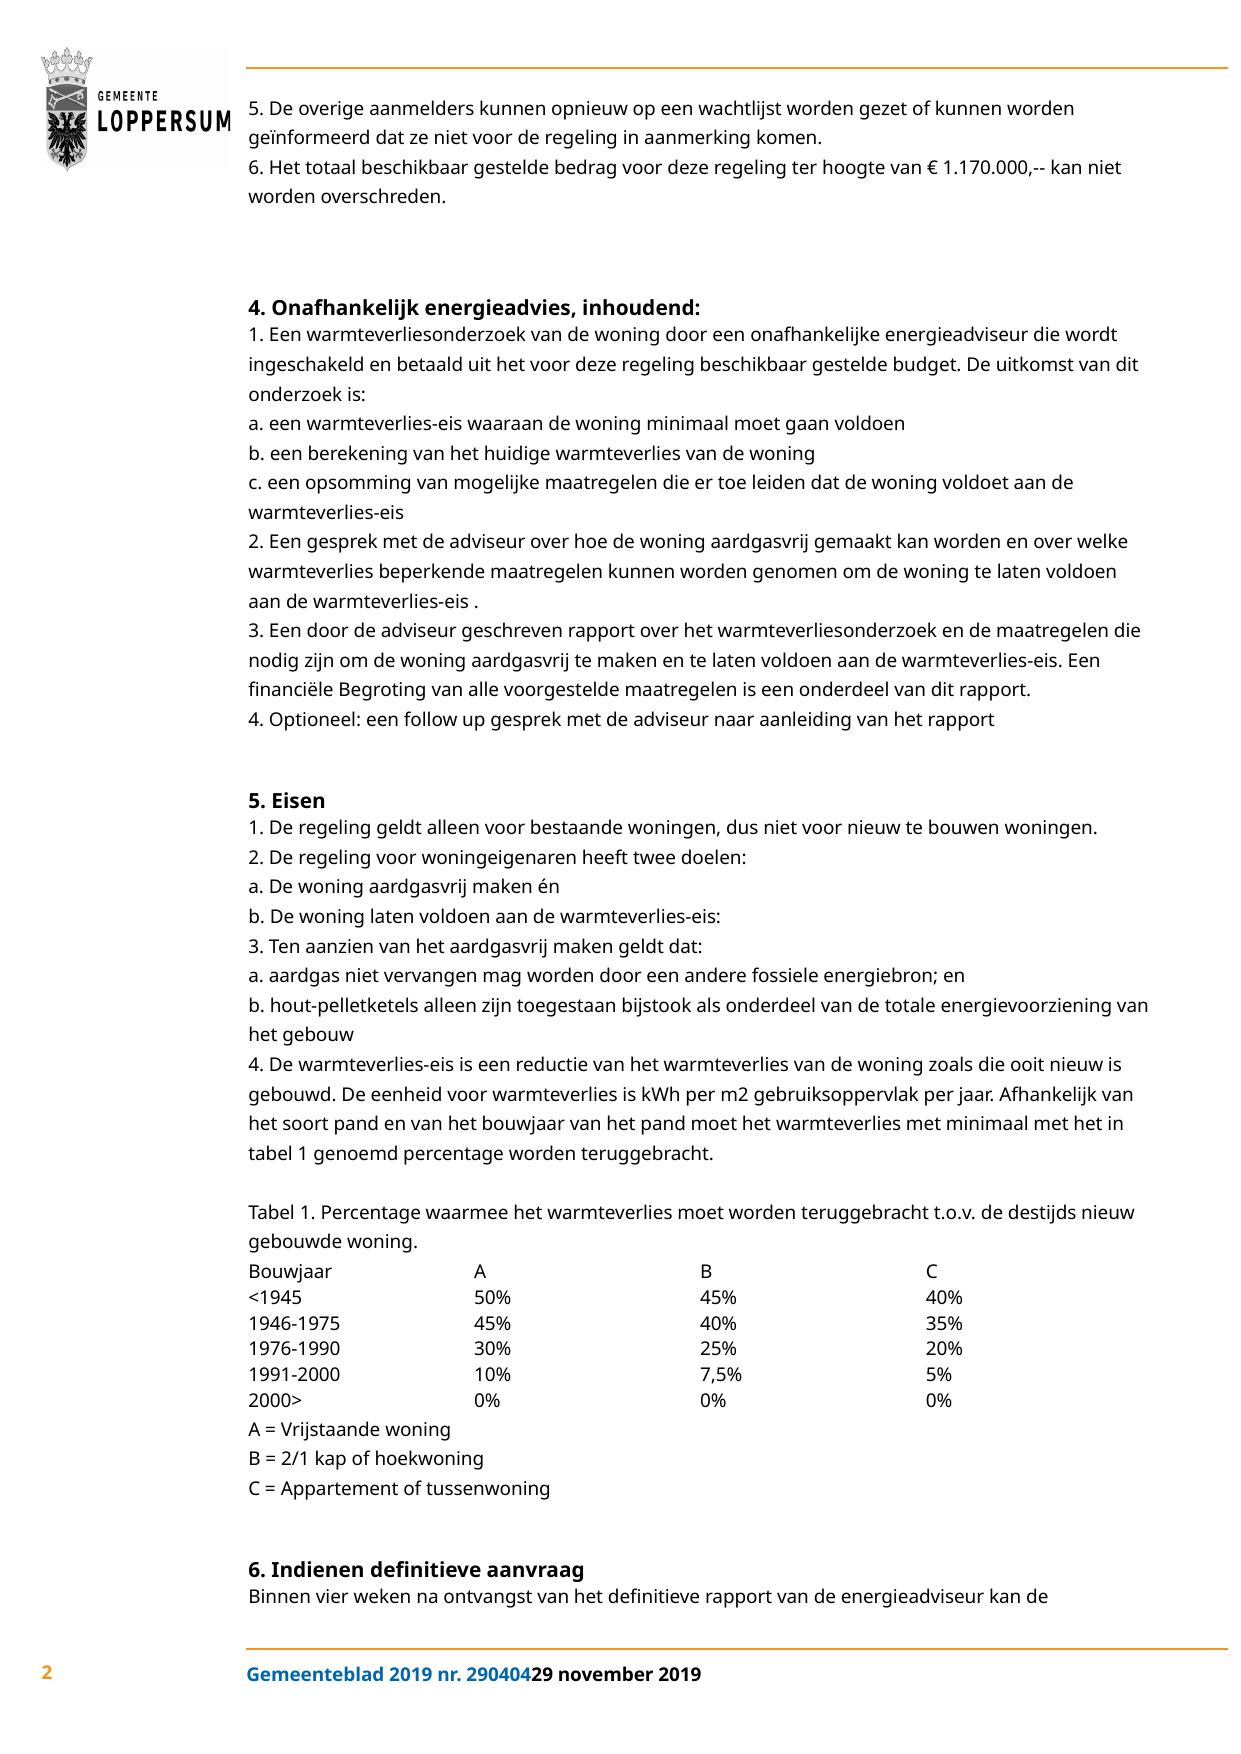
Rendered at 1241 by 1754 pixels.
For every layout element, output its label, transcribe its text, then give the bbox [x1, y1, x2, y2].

table_cell <1945 [248, 1284, 474, 1310]
text 4. De warmteverlies-eis is een reductie van het warmteverlies van de woning zoals die ooit nieuw is gebouwd. De eenheid voor warmteverlies is kWh per m2 gebruiksoppervlak per jaar. Afhankelijk van het soort pand en van het bouwjaar van het pand moet het warmteverlies met minimaal met het in tabel 1 genoemd percentage worden teruggebracht. [248, 1051, 1152, 1166]
text 6. Het totaal beschikbaar gestelde bedrag voor deze regeling ter hoogte van € 1.170.000,-- kan niet worden overschreden. [248, 154, 1152, 209]
table_cell 1991-2000 [248, 1361, 474, 1387]
table_cell 50% [474, 1284, 700, 1310]
text A = Vrijstaande woning [248, 1416, 1152, 1442]
text b. De woning laten voldoen aan de warmteverlies-eis: [248, 903, 1152, 929]
table_cell 35% [926, 1310, 1152, 1336]
table_cell 10% [474, 1361, 700, 1387]
table_cell 1946-1975 [248, 1310, 474, 1336]
table_cell 2000> [248, 1387, 474, 1413]
table_cell 20% [926, 1336, 1152, 1361]
text 2. De regeling voor woningeigenaren heeft twee doelen: [248, 844, 1152, 870]
text 5. De overige aanmelders kunnen opnieuw op een wachtlijst worden gezet of kunnen worden geïnformeerd dat ze niet voor de regeling in aanmerking komen. [248, 95, 1152, 150]
table_cell 5% [926, 1361, 1152, 1387]
text a. aardgas niet vervangen mag worden door een andere fossiele energiebron; en [248, 962, 1152, 988]
table_cell 25% [700, 1336, 926, 1361]
text a. een warmteverlies-eis waaraan de woning minimaal moet gaan voldoen [248, 410, 1152, 436]
table_cell 30% [474, 1336, 700, 1361]
table_cell 0% [474, 1387, 700, 1413]
text 1. De regeling geldt alleen voor bestaande woningen, dus niet voor nieuw te bouwen woningen. [248, 814, 1152, 840]
text 5. Eisen [248, 786, 1152, 814]
text c. een opsomming van mogelijke maatregelen die er toe leiden dat de woning voldoet aan de warmteverlies-eis [248, 469, 1152, 525]
table_cell 0% [926, 1387, 1152, 1413]
text 3. Een door de adviseur geschreven rapport over het warmteverliesonderzoek en de maatregelen die nodig zijn om de woning aardgasvrij te maken en te laten voldoen aan de warmteverlies-eis. Een financiële Begroting van alle voorgestelde maatregelen is een onderdeel van dit rapport. [248, 617, 1152, 702]
text Tabel 1. Percentage waarmee het warmteverlies moet worden teruggebracht t.o.v. de destijds nieuw gebouwde woning. [248, 1199, 1152, 1254]
table_cell 40% [700, 1310, 926, 1336]
picture [41, 47, 231, 172]
table_cell 45% [700, 1284, 926, 1310]
text 4. Onafhankelijk energieadvies, inhoudend: [248, 293, 1152, 322]
text a. De woning aardgasvrij maken én [248, 874, 1152, 899]
text b. hout-pelletketels alleen zijn toegestaan bijstook als onderdeel van de totale energievoorziening van het gebouw [248, 992, 1152, 1047]
table_cell 40% [926, 1284, 1152, 1310]
table_cell 0% [700, 1387, 926, 1413]
table_header A [474, 1259, 700, 1284]
text 2. Een gesprek met de adviseur over hoe de woning aardgasvrij gemaakt kan worden en over welke warmteverlies beperkende maatregelen kunnen worden genomen om de woning te laten voldoen aan de warmteverlies-eis . [248, 529, 1152, 613]
text B = 2/1 kap of hoekwoning [248, 1446, 1152, 1471]
text b. een berekening van het huidige warmteverlies van de woning [248, 440, 1152, 466]
table_cell 7,5% [700, 1361, 926, 1387]
table_cell 45% [474, 1310, 700, 1336]
table_header C [926, 1259, 1152, 1284]
text 4. Optioneel: een follow up gesprek met de adviseur naar aanleiding van het rapport [248, 706, 1152, 732]
text Binnen vier weken na ontvangst van het definitieve rapport van de energieadviseur kan de [248, 1584, 1152, 1609]
text C = Appartement of tussenwoning [248, 1475, 1152, 1501]
text 3. Ten aanzien van het aardgasvrij maken geldt dat: [248, 933, 1152, 959]
table_header Bouwjaar [248, 1259, 474, 1284]
table_header B [700, 1259, 926, 1284]
text 1. Een warmteverliesonderzoek van de woning door een onafhankelijke energieadviseur die wordt ingeschakeld en betaald uit het voor deze regeling beschikbaar gestelde budget. De uitkomst van dit onderzoek is: [248, 322, 1152, 406]
text 6. Indienen definitieve aanvraag [248, 1555, 1152, 1584]
table_cell 1976-1990 [248, 1336, 474, 1361]
